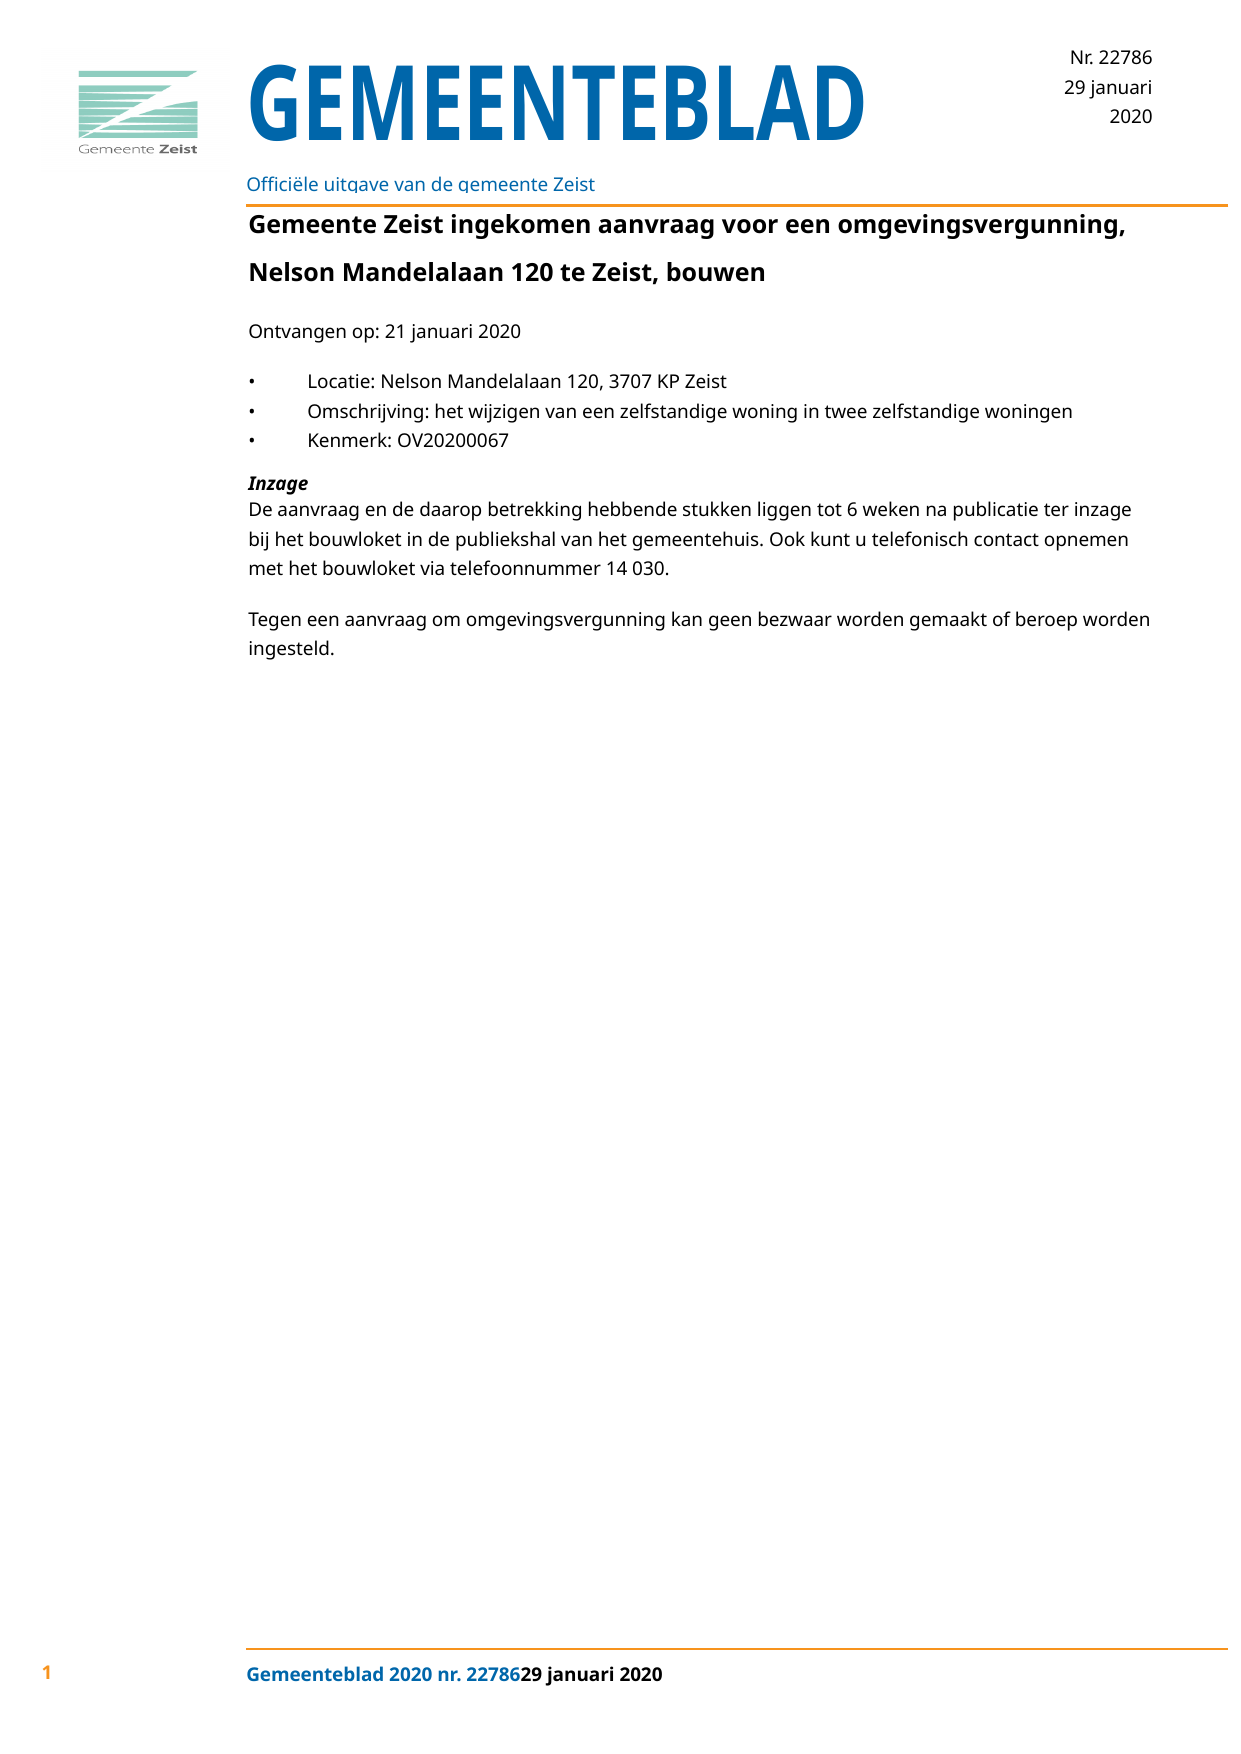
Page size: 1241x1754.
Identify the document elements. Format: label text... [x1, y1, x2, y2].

picture [41, 47, 231, 172]
text Ontvangen op: 21 januari 2020 [248, 318, 1152, 344]
text Gemeente Zeist ingekomen aanvraag voor een omgevingsvergunning, Nelson Mandelalaan 120 te Zeist, bouwen [248, 207, 1152, 288]
text De aanvraag en de daarop betrekking hebbende stukken liggen tot 6 weken na publicatie ter inzage bij het bouwloket in de publiekshal van het gemeentehuis. Ook kunt u telefonisch contact opnemen met het bouwloket via telefoonnummer 14 030. [248, 496, 1152, 581]
list Omschrijving: het wijzigen van een zelfstandige woning in twee zelfstandige woningen [248, 398, 1152, 424]
text Inzage [248, 471, 1152, 496]
text Tegen een aanvraag om omgevingsvergunning kan geen bezwaar worden gemaakt of beroep worden ingesteld. [248, 606, 1152, 661]
list Kenmerk: OV20200067 [248, 427, 1152, 453]
list Locatie: Nelson Mandelalaan 120, 3707 KP Zeist [248, 368, 1152, 394]
